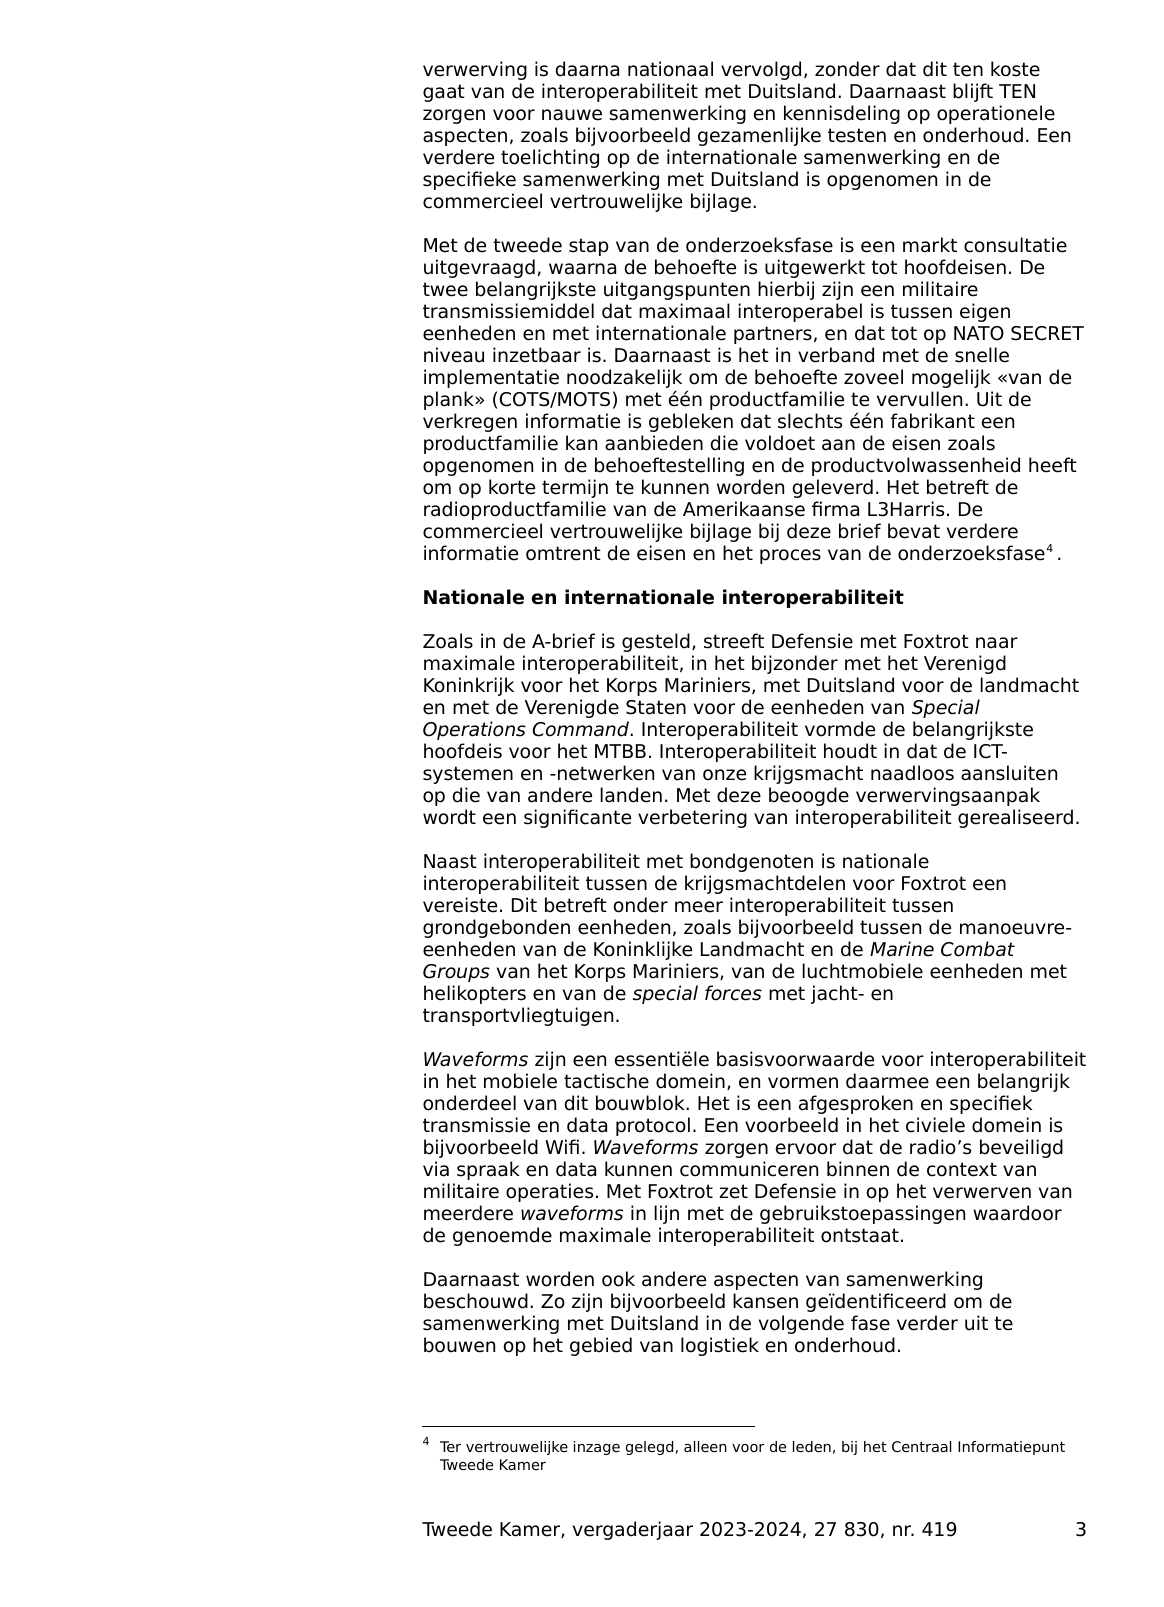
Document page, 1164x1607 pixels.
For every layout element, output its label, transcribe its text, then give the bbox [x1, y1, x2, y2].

text Naast interoperabiliteit met bondgenoten is nationale interoperabiliteit tussen de krijgsmachtdelen voor Foxtrot een vereiste. Dit betreft onder meer interoperabiliteit tussen grondgebonden eenheden, zoals bijvoorbeeld tussen de manoeuvre-eenheden van de Koninklijke Landmacht en de Marine Combat Groups van het Korps Mariniers, van de luchtmobiele eenheden met helikopters en van de special forces met jacht- en transportvliegtuigen. [422, 851, 1087, 1027]
text Ter vertrouwelijke inzage gelegd, alleen voor de leden, bij het Centraal Informatiepunt Tweede Kamer [422, 1435, 1087, 1474]
text Daarnaast worden ook andere aspecten van samenwerking beschouwd. Zo zijn bijvoorbeeld kansen geïdentificeerd om de samenwerking met Duitsland in de volgende fase verder uit te bouwen op het gebied van logistiek en onderhoud. [422, 1269, 1087, 1357]
text Waveforms zijn een essentiële basisvoorwaarde voor interoperabiliteit in het mobiele tactische domein, en vormen daarmee een belangrijk onderdeel van dit bouwblok. Het is een afgesproken en specifiek transmissie en data protocol. Een voorbeeld in het civiele domein is bijvoorbeeld Wifi. Waveforms zorgen ervoor dat de radio’s beveiligd via spraak en data kunnen communiceren binnen de context van militaire operaties. Met Foxtrot zet Defensie in op het verwerven van meerdere waveforms in lijn met de gebruikstoepassingen waardoor de genoemde maximale interoperabiliteit ontstaat. [422, 1049, 1087, 1247]
text Zoals in de A-brief is gesteld, streeft Defensie met Foxtrot naar maximale interoperabiliteit, in het bijzonder met het Verenigd Koninkrijk voor het Korps Mariniers, met Duitsland voor de landmacht en met de Verenigde Staten voor de eenheden van Special Operations Command. Interoperabiliteit vormde de belangrijkste hoofdeis voor het MTBB. Interoperabiliteit houdt in dat de ICT-systemen en -netwerken van onze krijgsmacht naadloos aansluiten op die van andere landen. Met deze beoogde verwervingsaanpak wordt een significante verbetering van interoperabiliteit gerealiseerd. [422, 631, 1087, 829]
text verwerving is daarna nationaal vervolgd, zonder dat dit ten koste gaat van de interoperabiliteit met Duitsland. Daarnaast blijft TEN zorgen voor nauwe samenwerking en kennisdeling op operationele aspecten, zoals bijvoorbeeld gezamenlijke testen en onderhoud. Een verdere toelichting op de internationale samenwerking en de specifieke samenwerking met Duitsland is opgenomen in de commercieel vertrouwelijke bijlage. [422, 59, 1087, 213]
subtitle Nationale en internationale interoperabiliteit [422, 587, 1087, 609]
text Met de tweede stap van de onderzoeksfase is een markt consultatie uitgevraagd, waarna de behoefte is uitgewerkt tot hoofdeisen. De twee belangrijkste uitgangspunten hierbij zijn een militaire transmissiemiddel dat maximaal interoperabel is tussen eigen eenheden en met internationale partners, en dat tot op NATO SECRET niveau inzetbaar is. Daarnaast is het in verband met de snelle implementatie noodzakelijk om de behoefte zoveel mogelijk «van de plank» (COTS/MOTS) met één productfamilie te vervullen. Uit de verkregen informatie is gebleken dat slechts één fabrikant een productfamilie kan aanbieden die voldoet aan de eisen zoals opgenomen in de behoeftestelling en de productvolwassenheid heeft om op korte termijn te kunnen worden geleverd. Het betreft de radioproductfamilie van de Amerikaanse firma L3Harris. De commercieel vertrouwelijke bijlage bij deze brief bevat verdere informatie omtrent de eisen en het proces van de onderzoeksfase. [422, 235, 1087, 565]
